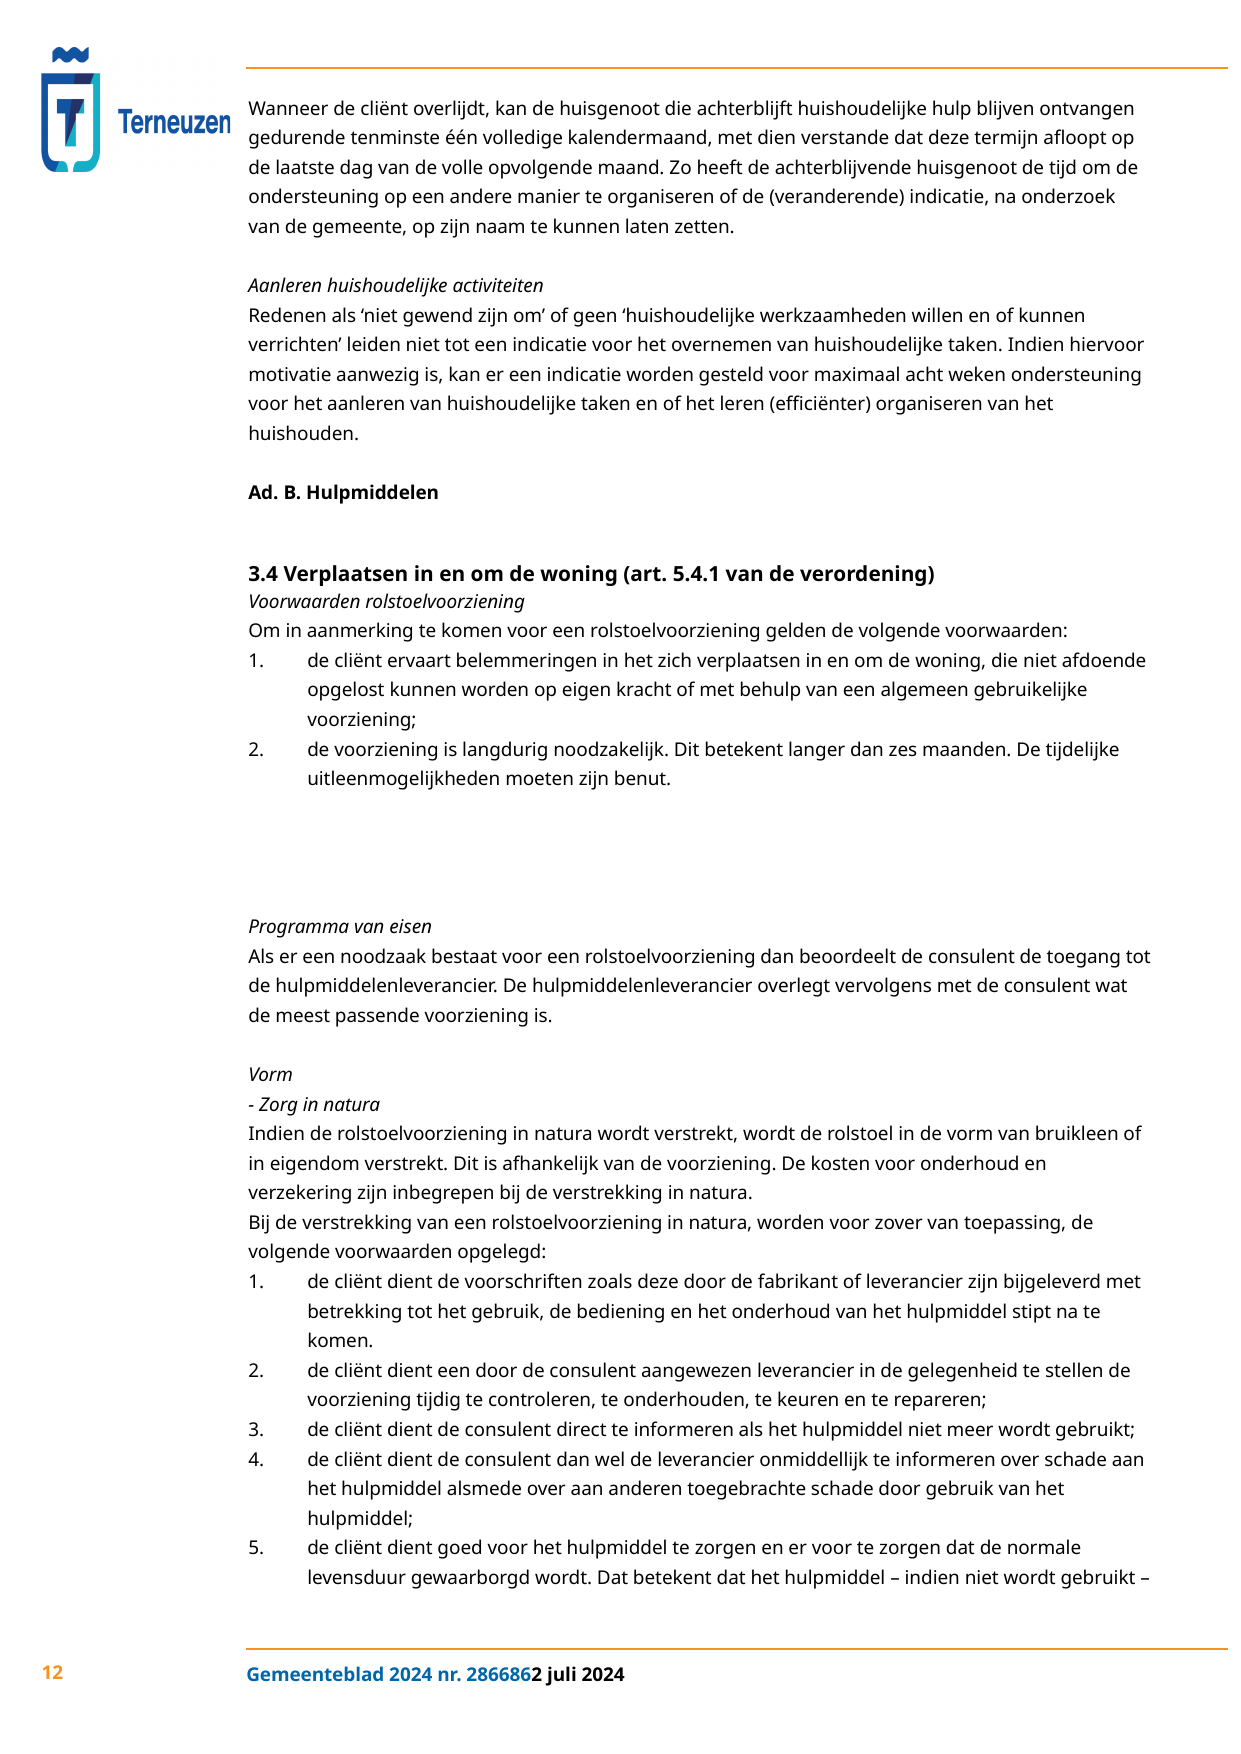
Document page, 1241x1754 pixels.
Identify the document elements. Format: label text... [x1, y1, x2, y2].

text 3.4 Verplaatsen in en om de woning (art. 5.4.1 van de verordening) [248, 559, 1152, 588]
text - Zorg in natura [248, 1091, 1152, 1116]
text Bij de verstrekking van een rolstoelvoorziening in natura, worden voor zover van toepassing, de volgende voorwaarden opgelegd: [248, 1209, 1152, 1264]
list de cliënt dient goed voor het hulpmiddel te zorgen en er voor te zorgen dat de normale levensduur gewaarborgd wordt. Dat betekent dat het hulpmiddel – indien niet wordt gebruikt – [248, 1534, 1152, 1590]
text Redenen als ‘niet gewend zijn om’ of geen ‘huishoudelijke werkzaamheden willen en of kunnen verrichten’ leiden niet tot een indicatie voor het overnemen van huishoudelijke taken. Indien hiervoor motivatie aanwezig is, kan er een indicatie worden gesteld voor maximaal acht weken ondersteuning voor het aanleren van huishoudelijke taken en of het leren (efficiënter) organiseren van het huishouden. [248, 302, 1152, 446]
list de cliënt dient de consulent direct te informeren als het hulpmiddel niet meer wordt gebruikt; [248, 1416, 1152, 1442]
text Om in aanmerking te komen voor een rolstoelvoorziening gelden de volgende voorwaarden: [248, 617, 1152, 643]
list de cliënt dient een door de consulent aangewezen leverancier in de gelegenheid te stellen de voorziening tijdig te controleren, te onderhouden, te keuren en te repareren; [248, 1357, 1152, 1412]
text Wanneer de cliënt overlijdt, kan de huisgenoot die achterblijft huishoudelijke hulp blijven ontvangen gedurende tenminste één volledige kalendermaand, met dien verstande dat deze termijn afloopt op de laatste dag van de volle opvolgende maand. Zo heeft de achterblijvende huisgenoot de tijd om de ondersteuning op een andere manier te organiseren of de (veranderende) indicatie, na onderzoek van de gemeente, op zijn naam te kunnen laten zetten. [248, 95, 1152, 239]
text Als er een noodzaak bestaat voor een rolstoelvoorziening dan beoordeelt de consulent de toegang tot de hulpmiddelenleverancier. De hulpmiddelenleverancier overlegt vervolgens met de consulent wat de meest passende voorziening is. [248, 943, 1152, 1028]
text Vorm [248, 1061, 1152, 1087]
list de cliënt dient de consulent dan wel de leverancier onmiddellijk te informeren over schade aan het hulpmiddel alsmede over aan anderen toegebrachte schade door gebruik van het hulpmiddel; [248, 1446, 1152, 1531]
text Indien de rolstoelvoorziening in natura wordt verstrekt, wordt de rolstoel in de vorm van bruikleen of in eigendom verstrekt. Dit is afhankelijk van de voorziening. De kosten voor onderhoud en verzekering zijn inbegrepen bij de verstrekking in natura. [248, 1120, 1152, 1205]
picture [41, 47, 231, 172]
text Programma van eisen [248, 913, 1152, 939]
list de cliënt dient de voorschriften zoals deze door de fabrikant of leverancier zijn bijgeleverd met betrekking tot het gebruik, de bediening en het onderhoud van het hulpmiddel stipt na te komen. [248, 1268, 1152, 1353]
list de voorziening is langdurig noodzakelijk. Dit betekent langer dan zes maanden. De tijdelijke uitleenmogelijkheden moeten zijn benut. [248, 736, 1152, 791]
text Aanleren huishoudelijke activiteiten [248, 272, 1152, 298]
text Ad. B. Hulpmiddelen [248, 479, 1152, 505]
text Voorwaarden rolstoelvoorziening [248, 588, 1152, 613]
list de cliënt ervaart belemmeringen in het zich verplaatsen in en om de woning, die niet afdoende opgelost kunnen worden op eigen kracht of met behulp van een algemeen gebruikelijke voorziening; [248, 647, 1152, 732]
